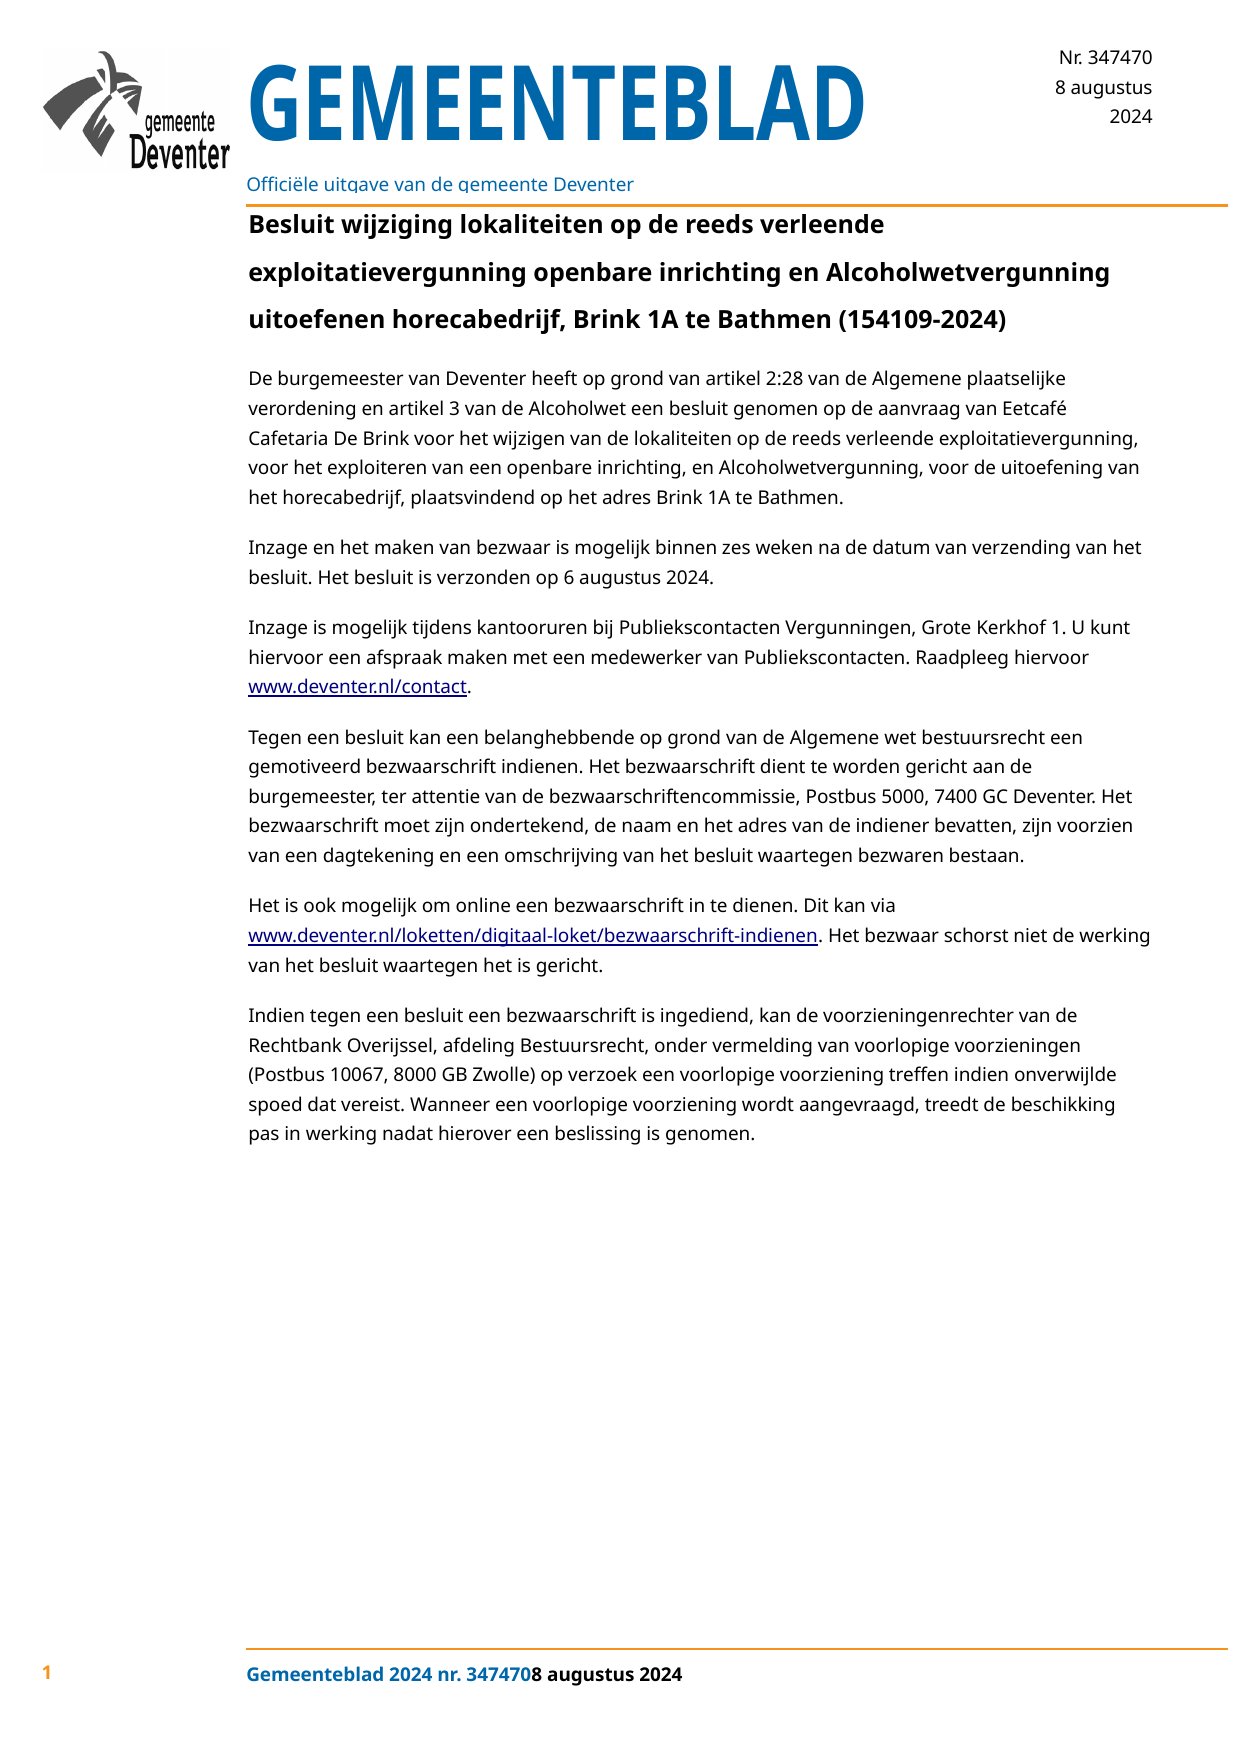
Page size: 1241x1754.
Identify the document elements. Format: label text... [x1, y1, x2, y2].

text De burgemeester van Deventer heeft op grond van artikel 2:28 van de Algemene plaatselijke verordening en artikel 3 van de Alcoholwet een besluit genomen op de aanvraag van Eetcafé Cafetaria De Brink voor het wijzigen van de lokaliteiten op de reeds verleende exploitatievergunning, voor het exploiteren van een openbare inrichting, en Alcoholwetvergunning, voor de uitoefening van het horecabedrijf, plaatsvindend op het adres Brink 1A te Bathmen. [248, 366, 1152, 509]
text Tegen een besluit kan een belanghebbende op grond van de Algemene wet bestuursrecht een gemotiveerd bezwaarschrift indienen. Het bezwaarschrift dient te worden gericht aan de burgemeester, ter attentie van de bezwaarschriftencommissie, Postbus 5000, 7400 GC Deventer. Het bezwaarschrift moet zijn ondertekend, de naam en het adres van de indiener bevatten, zijn voorzien van een dagtekening en een omschrijving van het besluit waartegen bezwaren bestaan. [248, 724, 1152, 868]
text Besluit wijziging lokaliteiten op de reeds verleende exploitatievergunning openbare inrichting en Alcoholwetvergunning uitoefenen horecabedrijf, Brink 1A te Bathmen (154109-2024) [248, 207, 1152, 336]
text Inzage is mogelijk tijdens kantooruren bij Publiekscontacten Vergunningen, Grote Kerkhof 1. U kunt hiervoor een afspraak maken met een medewerker van Publiekscontacten. Raadpleeg hiervoor www.deventer.nl/contact. [248, 614, 1152, 699]
text Het is ook mogelijk om online een bezwaarschrift in te dienen. Dit kan via www.deventer.nl/loketten/digitaal-loket/bezwaarschrift-indienen. Het bezwaar schorst niet de werking van het besluit waartegen het is gericht. [248, 893, 1152, 977]
text Inzage en het maken van bezwaar is mogelijk binnen zes weken na de datum van verzending van het besluit. Het besluit is verzonden op 6 augustus 2024. [248, 534, 1152, 589]
picture [41, 47, 231, 172]
text Indien tegen een besluit een bezwaarschrift is ingediend, kan de voorzieningenrechter van de Rechtbank Overijssel, afdeling Bestuursrecht, onder vermelding van voorlopige voorzieningen (Postbus 10067, 8000 GB Zwolle) op verzoek een voorlopige voorziening treffen indien onverwijlde spoed dat vereist. Wanneer een voorlopige voorziening wordt aangevraagd, treedt de beschikking pas in werking nadat hierover een beslissing is genomen. [248, 1002, 1152, 1146]
